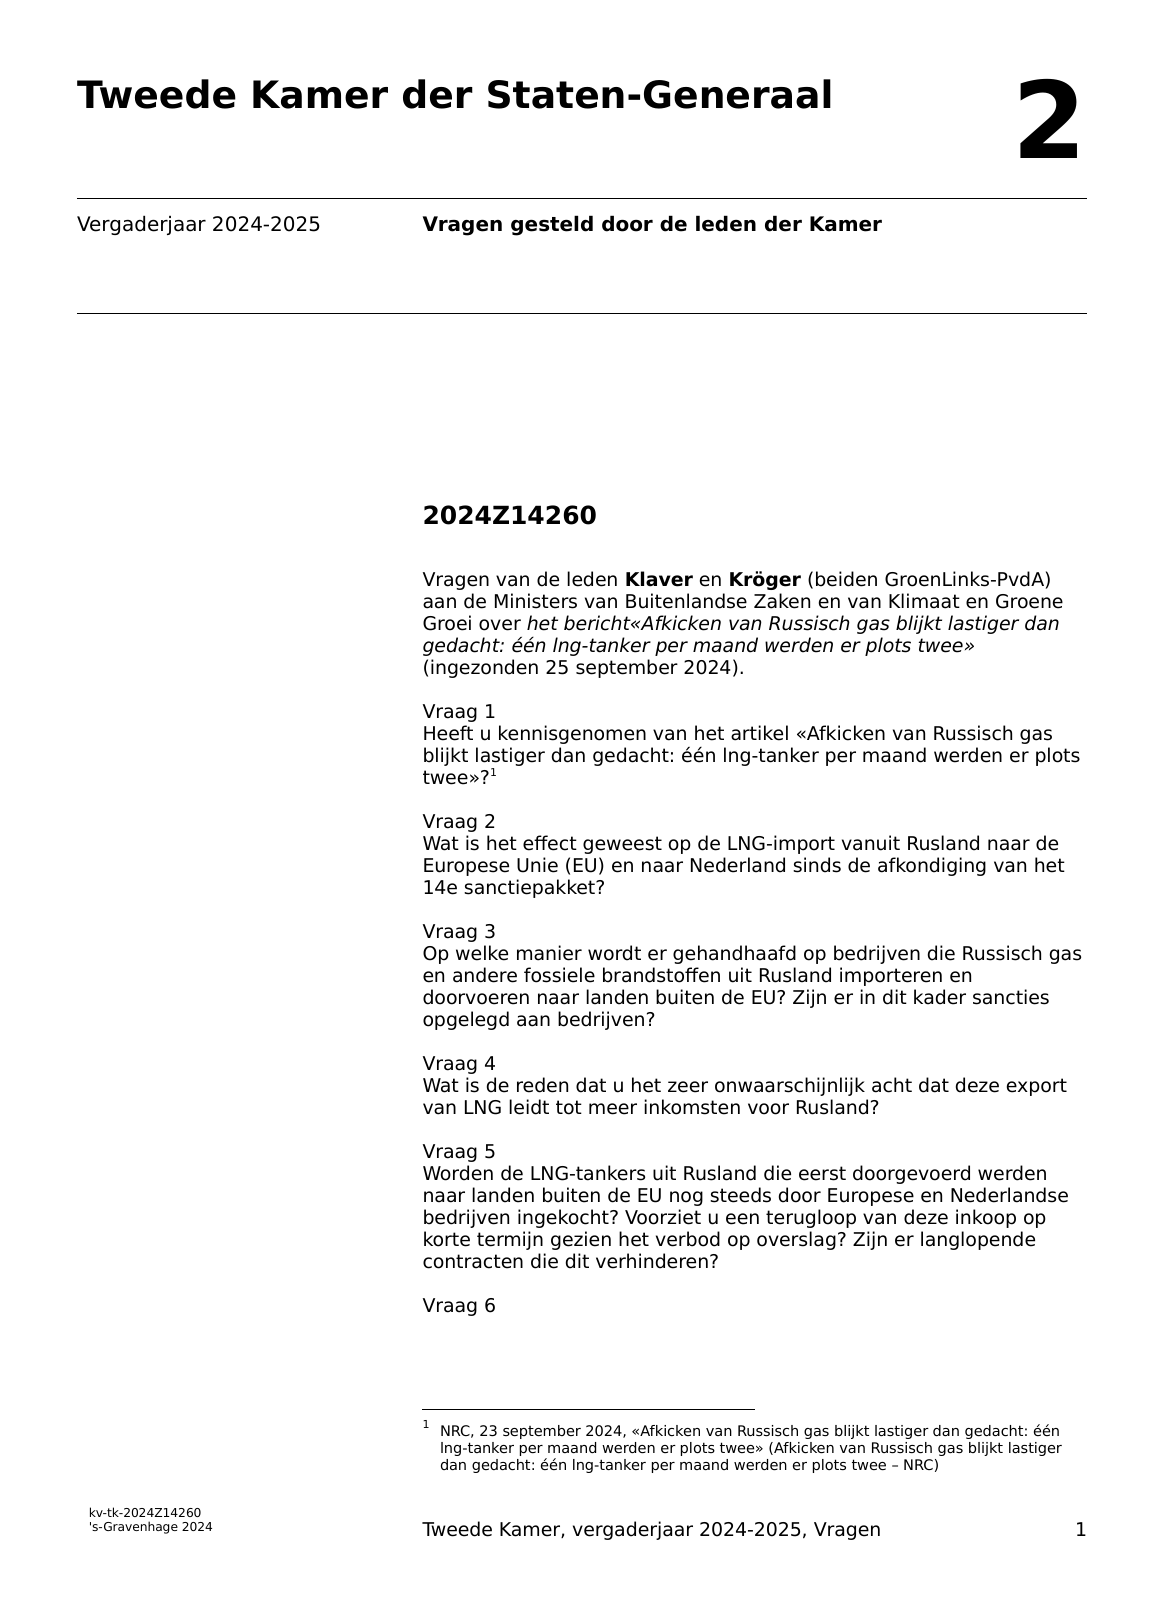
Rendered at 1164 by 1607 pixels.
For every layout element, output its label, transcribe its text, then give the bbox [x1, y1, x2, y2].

text Vraag 2 [422, 811, 1087, 833]
table_header Tweede Kamer der Staten-Generaal [77, 59, 886, 198]
text Vraag 6 [422, 1295, 1087, 1317]
text Wat is het effect geweest op de LNG-import vanuit Rusland naar de Europese Unie (EU) en naar Nederland sinds de afkondiging van het 14e sanctiepakket? [422, 833, 1087, 899]
text Vraag 5 [422, 1141, 1087, 1163]
table_cell Vergaderjaar 2024-2025 [77, 199, 422, 313]
text Vraag 3 [422, 921, 1087, 943]
text Vragen van de leden Klaver en Kröger (beiden GroenLinks-PvdA) aan de Ministers van Buitenlandse Zaken en van Klimaat en Groene Groei over het bericht«Afkicken van Russisch gas blijkt lastiger dan gedacht: één lng-tanker per maand werden er plots twee» (ingezonden 25 september 2024). [422, 569, 1087, 679]
text 2024Z14260 [422, 501, 1087, 531]
text Wat is de reden dat u het zeer onwaarschijnlijk acht dat deze export van LNG leidt tot meer inkomsten voor Rusland? [422, 1075, 1087, 1119]
text Vraag 1 [422, 701, 1087, 723]
text Vraag 4 [422, 1053, 1087, 1075]
text Heeft u kennisgenomen van het artikel «Afkicken van Russisch gas blijkt lastiger dan gedacht: één lng-tanker per maand werden er plots twee»? [422, 723, 1087, 789]
text 's-Gravenhage 2024 [88, 1520, 323, 1534]
text Worden de LNG-tankers uit Rusland die eerst doorgevoerd werden naar landen buiten de EU nog steeds door Europese en Nederlandse bedrijven ingekocht? Voorziet u een terugloop van deze inkoop op korte termijn gezien het verbod op overslag? Zijn er langlopende contracten die dit verhinderen? [422, 1163, 1087, 1273]
text NRC, 23 september 2024, «Afkicken van Russisch gas blijkt lastiger dan gedacht: één lng-tanker per maand werden er plots twee» (Afkicken van Russisch gas blijkt lastiger dan gedacht: één lng-tanker per maand werden er plots twee – NRC) [422, 1418, 1087, 1474]
text kv-tk-2024Z14260 [88, 1506, 323, 1520]
text Op welke manier wordt er gehandhaafd op bedrijven die Russisch gas en andere fossiele brandstoffen uit Rusland importeren en doorvoeren naar landen buiten de EU? Zijn er in dit kader sancties opgelegd aan bedrijven? [422, 943, 1087, 1031]
table_cell Vragen gesteld door de leden der Kamer [422, 199, 1087, 313]
table_header 2 [886, 59, 1087, 198]
